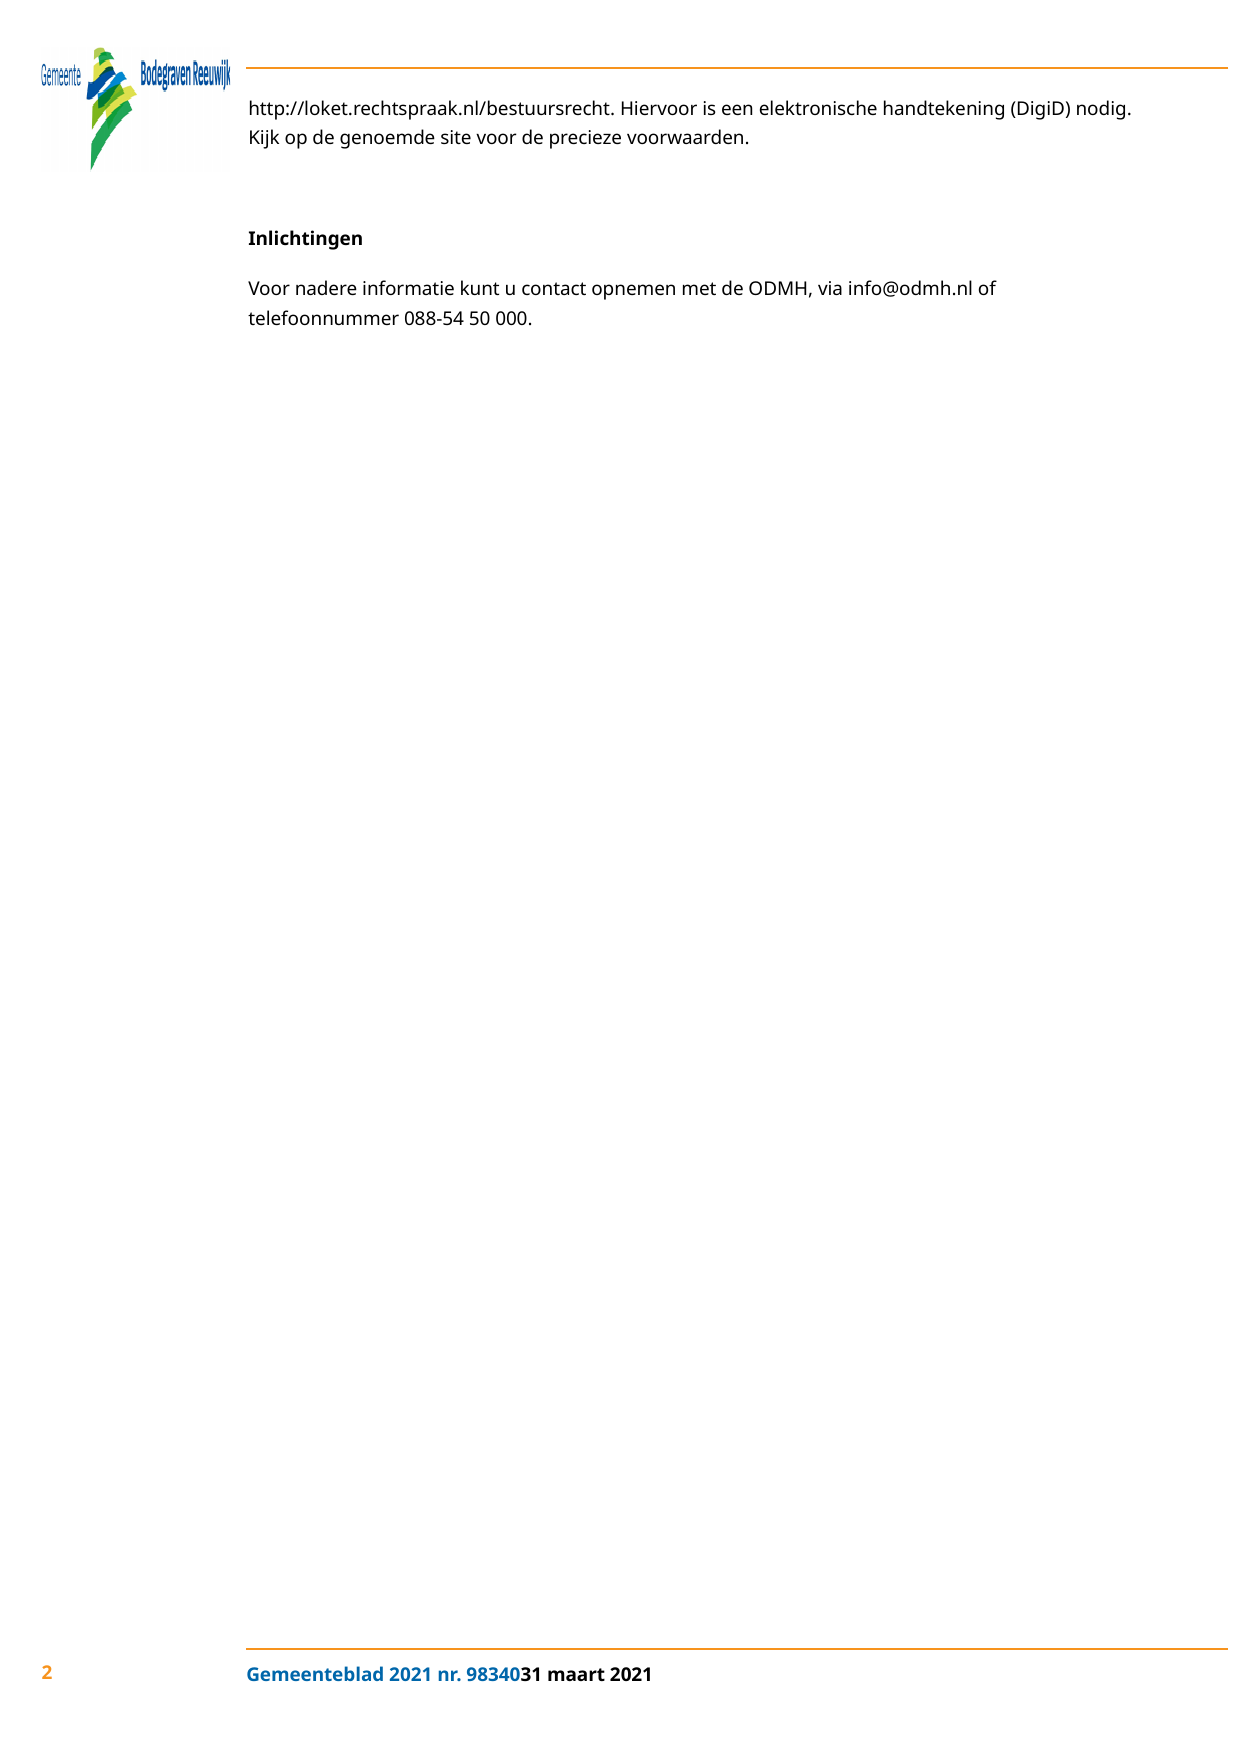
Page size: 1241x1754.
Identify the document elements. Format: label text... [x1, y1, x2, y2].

picture [41, 47, 231, 172]
text Voor nadere informatie kunt u contact opnemen met de ODMH, via info@odmh.nl of telefoonnummer 088-54 50 000. [248, 276, 1152, 331]
text Inlichtingen [248, 225, 1152, 251]
text http://loket.rechtspraak.nl/bestuursrecht. Hiervoor is een elektronische handtekening (DigiD) nodig. Kijk op de genoemde site voor de precieze voorwaarden. [248, 95, 1152, 150]
